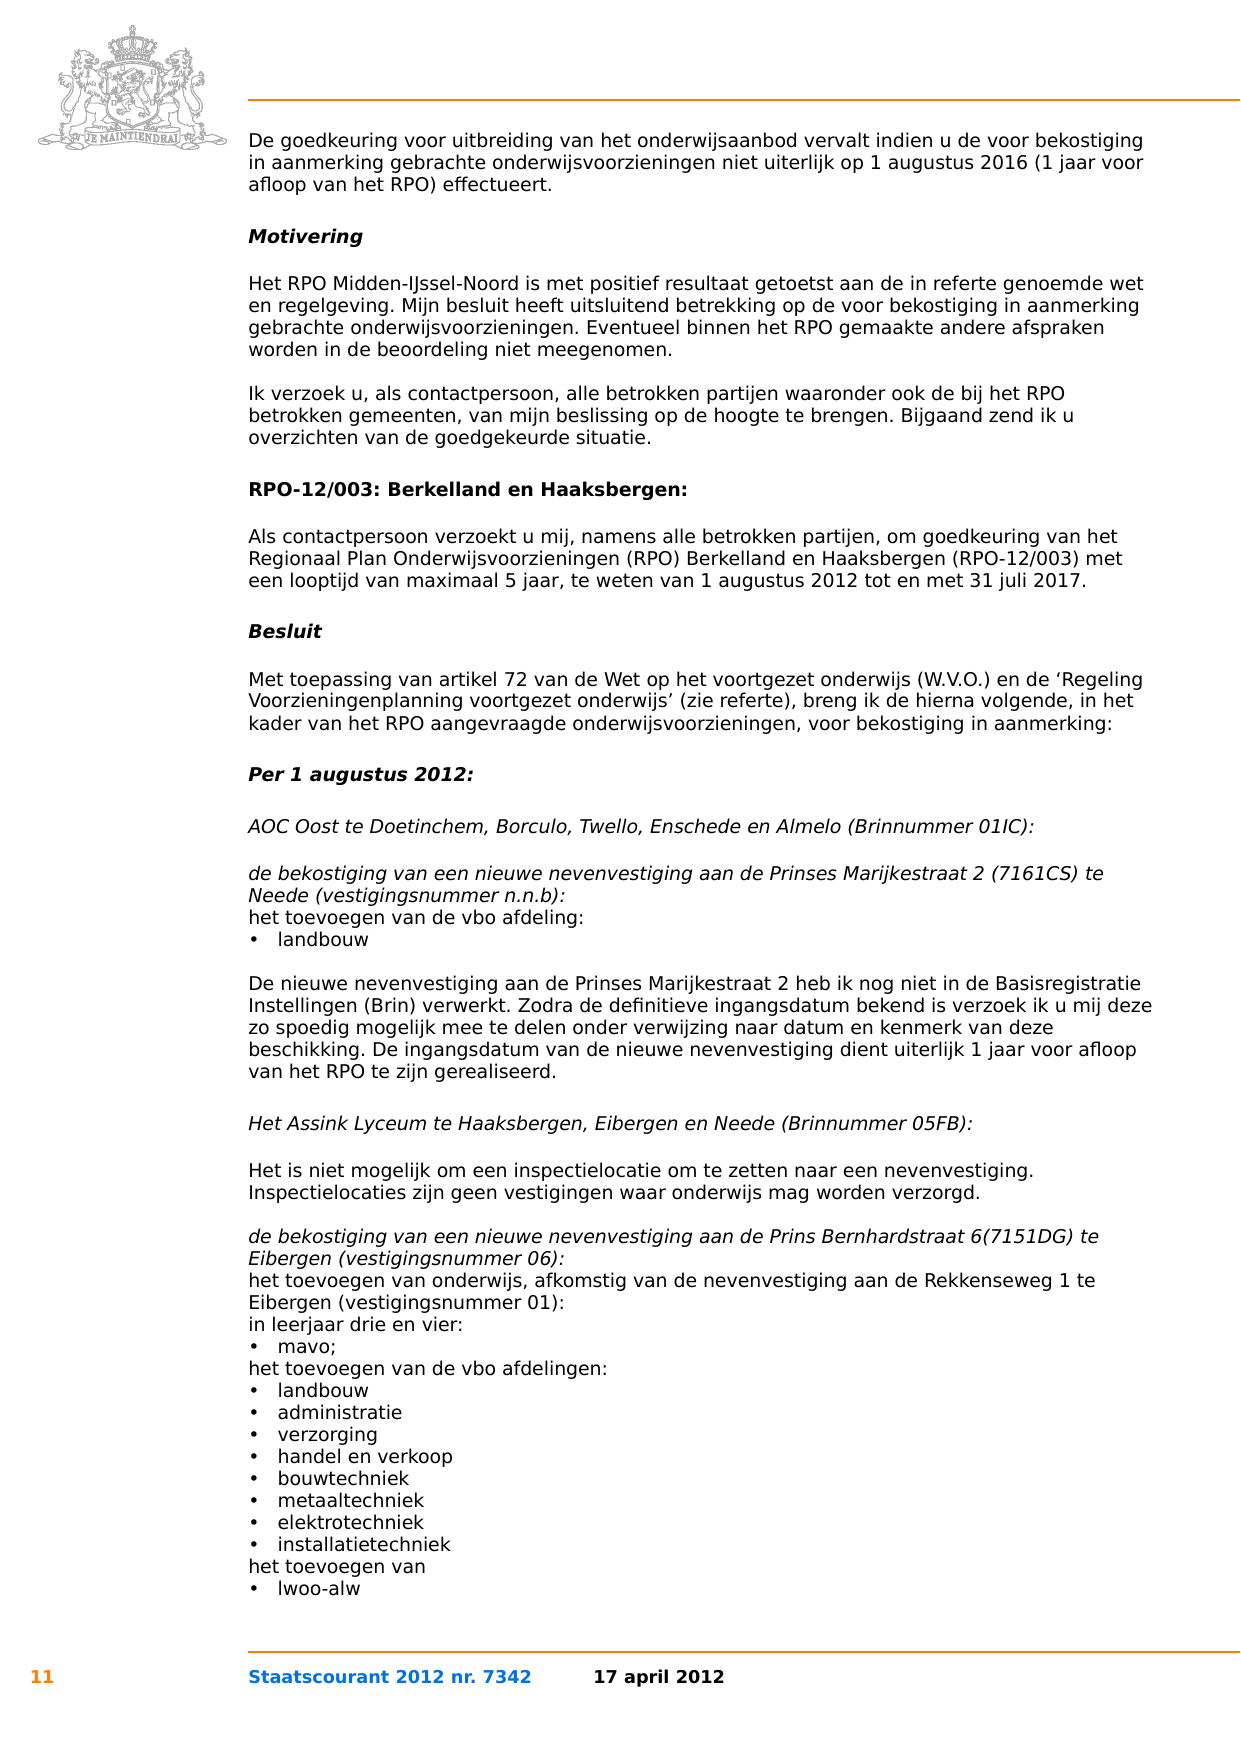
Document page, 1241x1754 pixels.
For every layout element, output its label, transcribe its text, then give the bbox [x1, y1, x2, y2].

text • mavo; [248, 1336, 1163, 1358]
text De nieuwe nevenvestiging aan de Prinses Marijkestraat 2 heb ik nog niet in de Basisregistratie Instellingen (Brin) verwerkt. Zodra de definitieve ingangsdatum bekend is verzoek ik u mij deze zo spoedig mogelijk mee te delen onder verwijzing naar datum en kenmerk van deze beschikking. De ingangsdatum van de nieuwe nevenvestiging dient uiterlijk 1 jaar voor afloop van het RPO te zijn gerealiseerd. [248, 973, 1163, 1083]
text de bekostiging van een nieuwe nevenvestiging aan de Prins Bernhardstraat 6(7151DG) te Eibergen (vestigingsnummer 06): [248, 1226, 1163, 1270]
subtitle RPO-12/003: Berkelland en Haaksbergen: [248, 478, 1163, 501]
text • handel en verkoop [248, 1446, 1163, 1468]
text de bekostiging van een nieuwe nevenvestiging aan de Prinses Marijkestraat 2 (7161CS) te Neede (vestigingsnummer n.n.b): [248, 863, 1163, 907]
text Als contactpersoon verzoekt u mij, namens alle betrokken partijen, om goedkeuring van het Regionaal Plan Onderwijsvoorzieningen (RPO) Berkelland en Haaksbergen (RPO-12/003) met een looptijd van maximaal 5 jaar, te weten van 1 augustus 2012 tot en met 31 juli 2017. [248, 526, 1163, 591]
text Ik verzoek u, als contactpersoon, alle betrokken partijen waaronder ook de bij het RPO betrokken gemeenten, van mijn beslissing op de hoogte te brengen. Bijgaand zend ik u overzichten van de goedgekeurde situatie. [248, 383, 1163, 448]
picture [38, 25, 227, 150]
text in leerjaar drie en vier: [248, 1314, 1163, 1336]
text • landbouw [248, 929, 1163, 951]
text • lwoo-alw [248, 1577, 1163, 1599]
text het toevoegen van onderwijs, afkomstig van de nevenvestiging aan de Rekkenseweg 1 te Eibergen (vestigingsnummer 01): [248, 1270, 1163, 1314]
text • installatietechniek [248, 1533, 1163, 1556]
subtitle Besluit [248, 621, 1163, 643]
text Met toepassing van artikel 72 van de Wet op het voortgezet onderwijs (W.V.O.) en de ‘Regeling Voorzieningenplanning voortgezet onderwijs’ (zie referte), breng ik de hierna volgende, in het kader van het RPO aangevraagde onderwijsvoorzieningen, voor bekostiging in aanmerking: [248, 668, 1163, 734]
text • metaaltechniek [248, 1489, 1163, 1512]
text • administratie [248, 1402, 1163, 1424]
text • landbouw [248, 1380, 1163, 1402]
subtitle Het Assink Lyceum te Haaksbergen, Eibergen en Neede (Brinnummer 05FB): [248, 1113, 1163, 1135]
text het toevoegen van [248, 1556, 1163, 1577]
text De goedkeuring voor uitbreiding van het onderwijsaanbod vervalt indien u de voor bekostiging in aanmerking gebrachte onderwijsvoorzieningen niet uiterlijk op 1 augustus 2016 (1 jaar voor afloop van het RPO) effectueert. [248, 130, 1163, 196]
text het toevoegen van de vbo afdelingen: [248, 1358, 1163, 1380]
text • bouwtechniek [248, 1468, 1163, 1489]
text • verzorging [248, 1424, 1163, 1446]
text • elektrotechniek [248, 1512, 1163, 1533]
subtitle Per 1 augustus 2012: [248, 764, 1163, 786]
subtitle AOC Oost te Doetinchem, Borculo, Twello, Enschede en Almelo (Brinnummer 01IC): [248, 816, 1163, 838]
text Het RPO Midden-IJssel-Noord is met positief resultaat getoetst aan de in referte genoemde wet en regelgeving. Mijn besluit heeft uitsluitend betrekking op de voor bekostiging in aanmerking gebrachte onderwijsvoorzieningen. Eventueel binnen het RPO gemaakte andere afspraken worden in de beoordeling niet meegenomen. [248, 273, 1163, 361]
subtitle Motivering [248, 226, 1163, 248]
text Het is niet mogelijk om een inspectielocatie om te zetten naar een nevenvestiging. Inspectielocaties zijn geen vestigingen waar onderwijs mag worden verzorgd. [248, 1160, 1163, 1204]
text het toevoegen van de vbo afdeling: [248, 907, 1163, 929]
